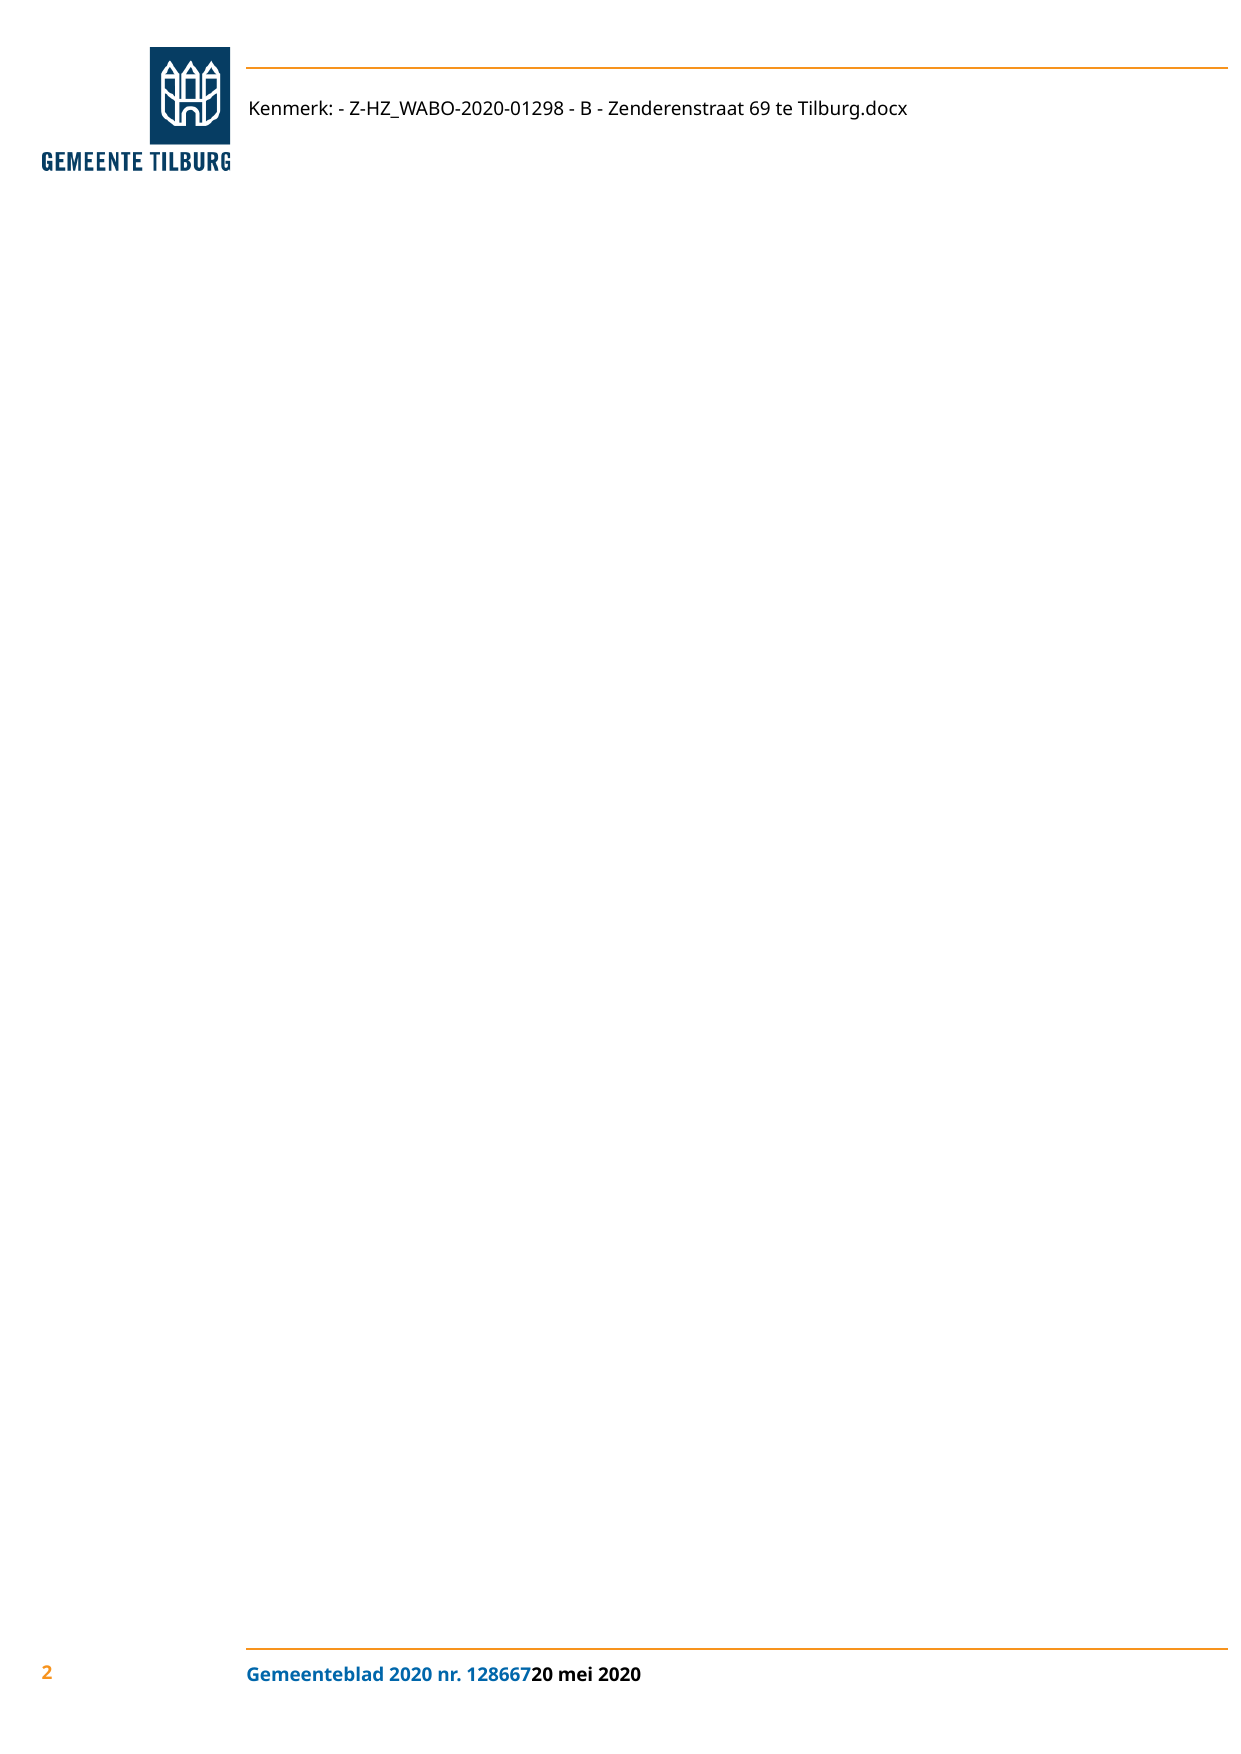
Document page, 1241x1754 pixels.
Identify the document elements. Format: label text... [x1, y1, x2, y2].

text Kenmerk: - Z-HZ_WABO-2020-01298 - B - Zenderenstraat 69 te Tilburg.docx [248, 95, 1152, 121]
picture [41, 47, 231, 172]
